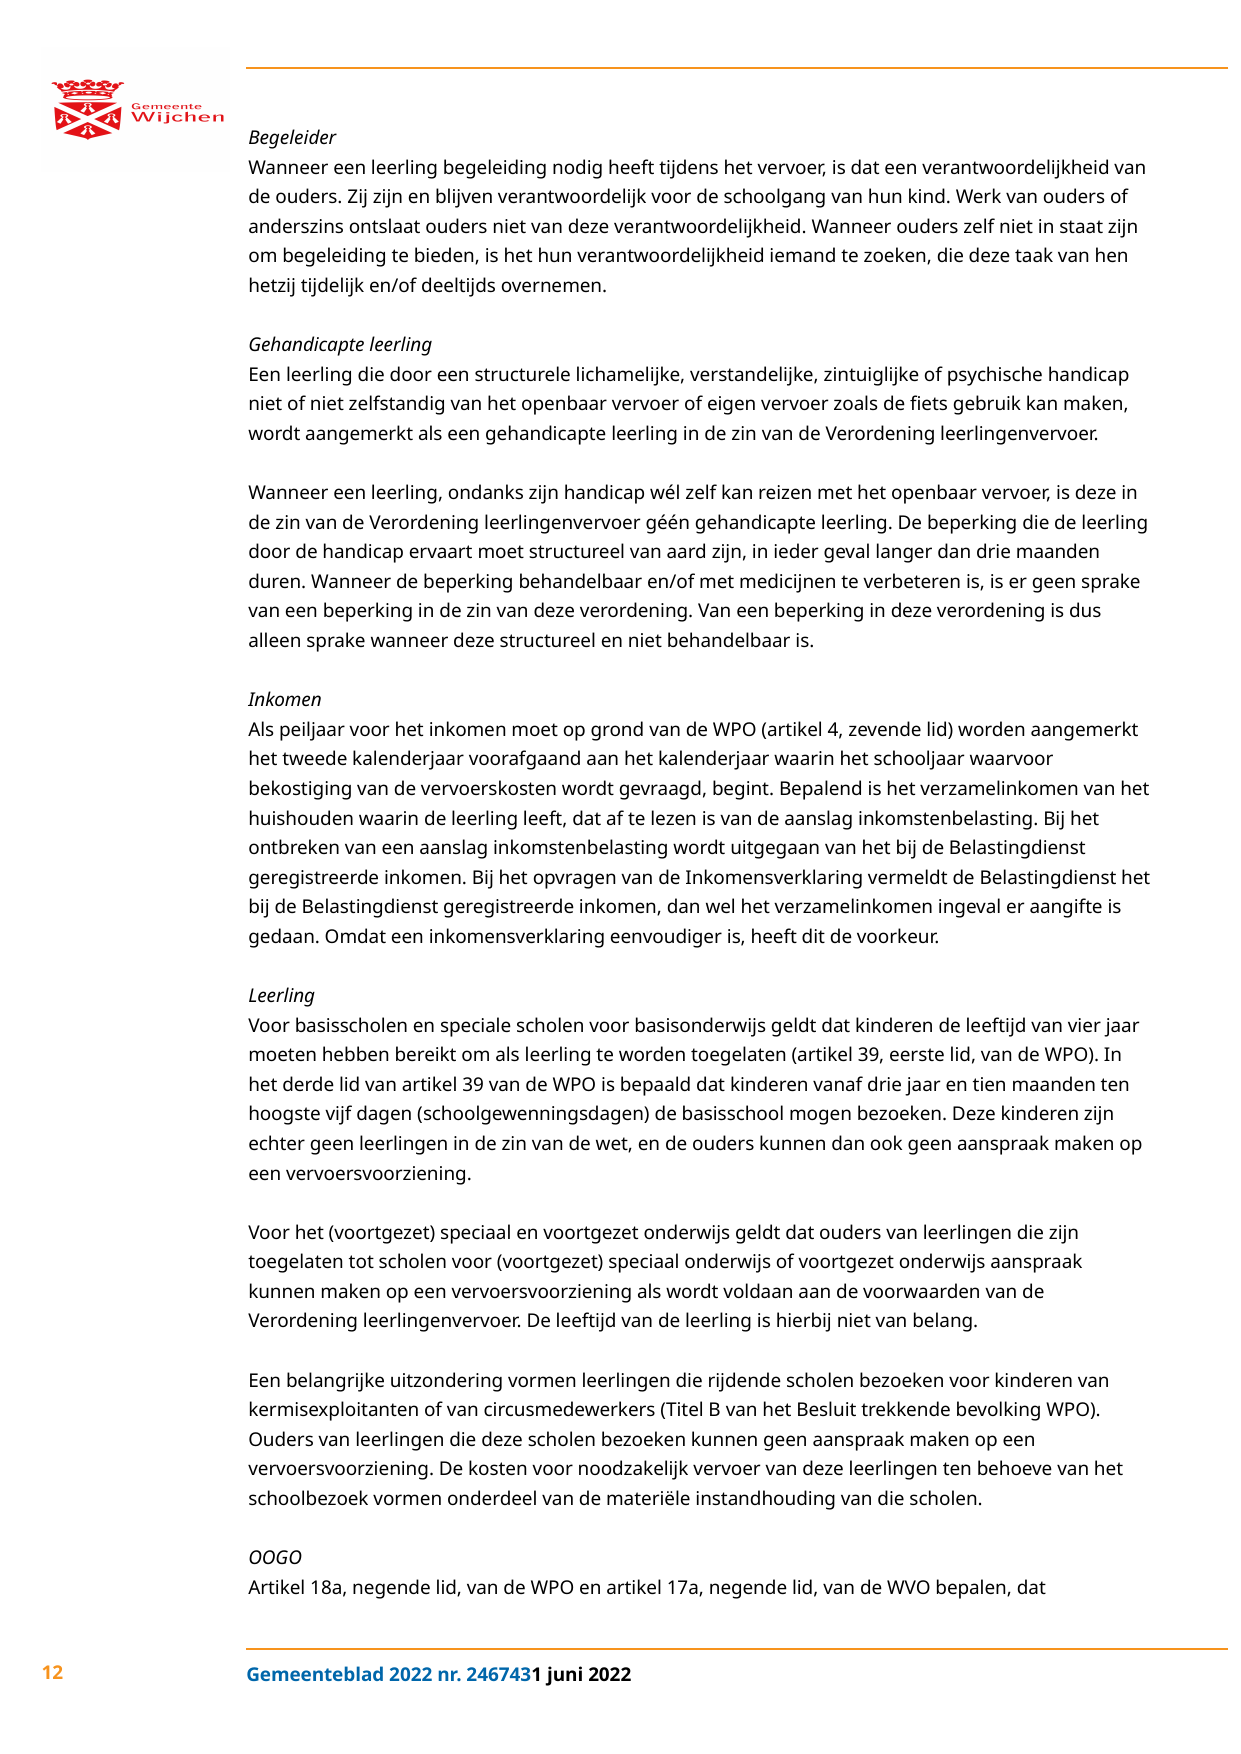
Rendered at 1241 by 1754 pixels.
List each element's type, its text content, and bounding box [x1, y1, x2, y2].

text OOGO [248, 1544, 1152, 1570]
text Inkomen [248, 686, 1152, 712]
text Als peiljaar voor het inkomen moet op grond van de WPO (artikel 4, zevende lid) worden aangemerkt het tweede kalenderjaar voorafgaand aan het kalenderjaar waarin het schooljaar waarvoor bekostiging van de vervoerskosten wordt gevraagd, begint. Bepalend is het verzamelinkomen van het huishouden waarin de leerling leeft, dat af te lezen is van de aanslag inkomstenbelasting. Bij het ontbreken van een aanslag inkomstenbelasting wordt uitgegaan van het bij de Belastingdienst geregistreerde inkomen. Bij het opvragen van de Inkomensverklaring vermeldt de Belastingdienst het bij de Belastingdienst geregistreerde inkomen, dan wel het verzamelinkomen ingeval er aangifte is gedaan. Omdat een inkomensverklaring eenvoudiger is, heeft dit de voorkeur. [248, 716, 1152, 949]
text Leerling [248, 982, 1152, 1008]
text Wanneer een leerling, ondanks zijn handicap wél zelf kan reizen met het openbaar vervoer, is deze in de zin van de Verordening leerlingenvervoer géén gehandicapte leerling. De beperking die de leerling door de handicap ervaart moet structureel van aard zijn, in ieder geval langer dan drie maanden duren. Wanneer de beperking behandelbaar en/of met medicijnen te verbeteren is, is er geen sprake van een beperking in de zin van deze verordening. Van een beperking in deze verordening is dus alleen sprake wanneer deze structureel en niet behandelbaar is. [248, 479, 1152, 653]
text Gehandicapte leerling [248, 331, 1152, 357]
text Artikel 18a, negende lid, van de WPO en artikel 17a, negende lid, van de WVO bepalen, dat [248, 1574, 1152, 1600]
text Voor basisscholen en speciale scholen voor basisonderwijs geldt dat kinderen de leeftijd van vier jaar moeten hebben bereikt om als leerling te worden toegelaten (artikel 39, eerste lid, van de WPO). In het derde lid van artikel 39 van de WPO is bepaald dat kinderen vanaf drie jaar en tien maanden ten hoogste vijf dagen (schoolgewenningsdagen) de basisschool mogen bezoeken. Deze kinderen zijn echter geen leerlingen in de zin van de wet, en de ouders kunnen dan ook geen aanspraak maken op een vervoersvoorziening. [248, 1012, 1152, 1186]
picture [41, 47, 231, 172]
text Een leerling die door een structurele lichamelijke, verstandelijke, zintuiglijke of psychische handicap niet of niet zelfstandig van het openbaar vervoer of eigen vervoer zoals de fiets gebruik kan maken, wordt aangemerkt als een gehandicapte leerling in de zin van de Verordening leerlingenvervoer. [248, 361, 1152, 446]
text Een belangrijke uitzondering vormen leerlingen die rijdende scholen bezoeken voor kinderen van kermisexploitanten of van circusmedewerkers (Titel B van het Besluit trekkende bevolking WPO). Ouders van leerlingen die deze scholen bezoeken kunnen geen aanspraak maken op een vervoersvoorziening. De kosten voor noodzakelijk vervoer van deze leerlingen ten behoeve van het schoolbezoek vormen onderdeel van de materiële instandhouding van die scholen. [248, 1367, 1152, 1511]
text Voor het (voortgezet) speciaal en voortgezet onderwijs geldt dat ouders van leerlingen die zijn toegelaten tot scholen voor (voortgezet) speciaal onderwijs of voortgezet onderwijs aanspraak kunnen maken op een vervoersvoorziening als wordt voldaan aan de voorwaarden van de Verordening leerlingenvervoer. De leeftijd van de leerling is hierbij niet van belang. [248, 1219, 1152, 1333]
text Begeleider [248, 124, 1152, 150]
text Wanneer een leerling begeleiding nodig heeft tijdens het vervoer, is dat een verantwoordelijkheid van de ouders. Zij zijn en blijven verantwoordelijk voor de schoolgang van hun kind. Werk van ouders of anderszins ontslaat ouders niet van deze verantwoordelijkheid. Wanneer ouders zelf niet in staat zijn om begeleiding te bieden, is het hun verantwoordelijkheid iemand te zoeken, die deze taak van hen hetzij tijdelijk en/of deeltijds overnemen. [248, 154, 1152, 298]
